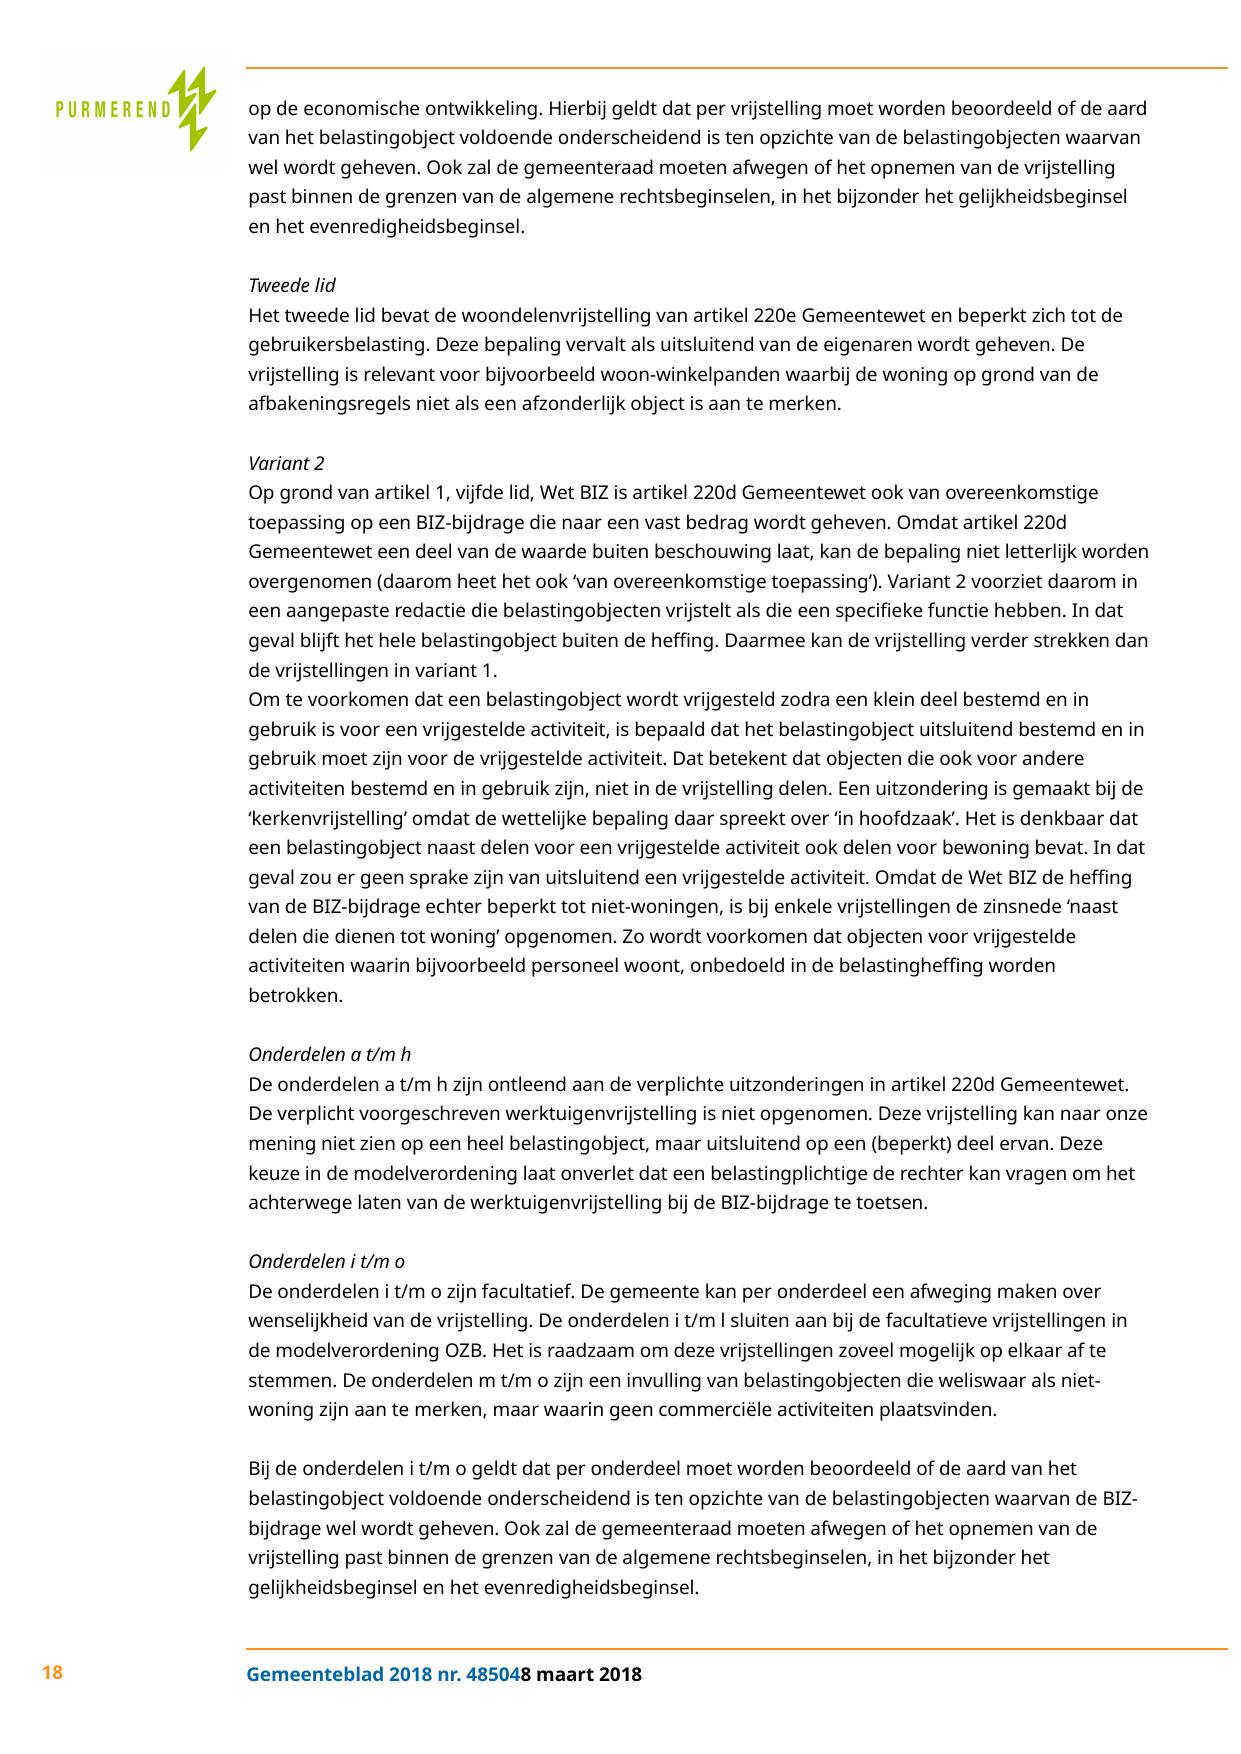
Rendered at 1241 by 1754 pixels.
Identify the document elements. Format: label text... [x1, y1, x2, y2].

text Bij de onderdelen i t/m o geldt dat per onderdeel moet worden beoordeeld of de aard van het belastingobject voldoende onderscheidend is ten opzichte van de belastingobjecten waarvan de BIZ-bijdrage wel wordt geheven. Ook zal de gemeenteraad moeten afwegen of het opnemen van de vrijstelling past binnen de grenzen van de algemene rechtsbeginselen, in het bijzonder het gelijkheidsbeginsel en het evenredigheidsbeginsel. [248, 1456, 1152, 1600]
text Tweede lid [248, 272, 1152, 298]
text Onderdelen a t/m h [248, 1041, 1152, 1067]
text De onderdelen a t/m h zijn ontleend aan de verplichte uitzonderingen in artikel 220d Gemeentewet. De verplicht voorgeschreven werktuigenvrijstelling is niet opgenomen. Deze vrijstelling kan naar onze mening niet zien op een heel belastingobject, maar uitsluitend op een (beperkt) deel ervan. Deze keuze in de modelverordening laat onverlet dat een belastingplichtige de rechter kan vragen om het achterwege laten van de werktuigenvrijstelling bij de BIZ-bijdrage te toetsen. [248, 1071, 1152, 1215]
text Variant 2 [248, 450, 1152, 476]
text Om te voorkomen dat een belastingobject wordt vrijgesteld zodra een klein deel bestemd en in gebruik is voor een vrijgestelde activiteit, is bepaald dat het belastingobject uitsluitend bestemd en in gebruik moet zijn voor de vrijgestelde activiteit. Dat betekent dat objecten die ook voor andere activiteiten bestemd en in gebruik zijn, niet in de vrijstelling delen. Een uitzondering is gemaakt bij de ‘kerkenvrijstelling’ omdat de wettelijke bepaling daar spreekt over ‘in hoofdzaak’. Het is denkbaar dat een belastingobject naast delen voor een vrijgestelde activiteit ook delen voor bewoning bevat. In dat geval zou er geen sprake zijn van uitsluitend een vrijgestelde activiteit. Omdat de Wet BIZ de heffing van de BIZ-bijdrage echter beperkt tot niet-woningen, is bij enkele vrijstellingen de zinsnede ‘naast delen die dienen tot woning’ opgenomen. Zo wordt voorkomen dat objecten voor vrijgestelde activiteiten waarin bijvoorbeeld personeel woont, onbedoeld in de belastingheffing worden betrokken. [248, 686, 1152, 1008]
text Op grond van artikel 1, vijfde lid, Wet BIZ is artikel 220d Gemeentewet ook van overeenkomstige toepassing op een BIZ-bijdrage die naar een vast bedrag wordt geheven. Omdat artikel 220d Gemeentewet een deel van de waarde buiten beschouwing laat, kan de bepaling niet letterlijk worden overgenomen (daarom heet het ook ‘van overeenkomstige toepassing’). Variant 2 voorziet daarom in een aangepaste redactie die belastingobjecten vrijstelt als die een specifieke functie hebben. In dat geval blijft het hele belastingobject buiten de heffing. Daarmee kan de vrijstelling verder strekken dan de vrijstellingen in variant 1. [248, 479, 1152, 683]
picture [41, 47, 231, 172]
text Het tweede lid bevat de woondelenvrijstelling van artikel 220e Gemeentewet en beperkt zich tot de gebruikersbelasting. Deze bepaling vervalt als uitsluitend van de eigenaren wordt geheven. De vrijstelling is relevant voor bijvoorbeeld woon-winkelpanden waarbij de woning op grond van de afbakeningsregels niet als een afzonderlijk object is aan te merken. [248, 302, 1152, 416]
text De onderdelen i t/m o zijn facultatief. De gemeente kan per onderdeel een afweging maken over wenselijkheid van de vrijstelling. De onderdelen i t/m l sluiten aan bij de facultatieve vrijstellingen in de modelverordening OZB. Het is raadzaam om deze vrijstellingen zoveel mogelijk op elkaar af te stemmen. De onderdelen m t/m o zijn een invulling van belastingobjecten die weliswaar als niet-woning zijn aan te merken, maar waarin geen commerciële activiteiten plaatsvinden. [248, 1278, 1152, 1422]
text Onderdelen i t/m o [248, 1248, 1152, 1274]
text op de economische ontwikkeling. Hierbij geldt dat per vrijstelling moet worden beoordeeld of de aard van het belastingobject voldoende onderscheidend is ten opzichte van de belastingobjecten waarvan wel wordt geheven. Ook zal de gemeenteraad moeten afwegen of het opnemen van de vrijstelling past binnen de grenzen van de algemene rechtsbeginselen, in het bijzonder het gelijkheidsbeginsel en het evenredigheidsbeginsel. [248, 95, 1152, 239]
